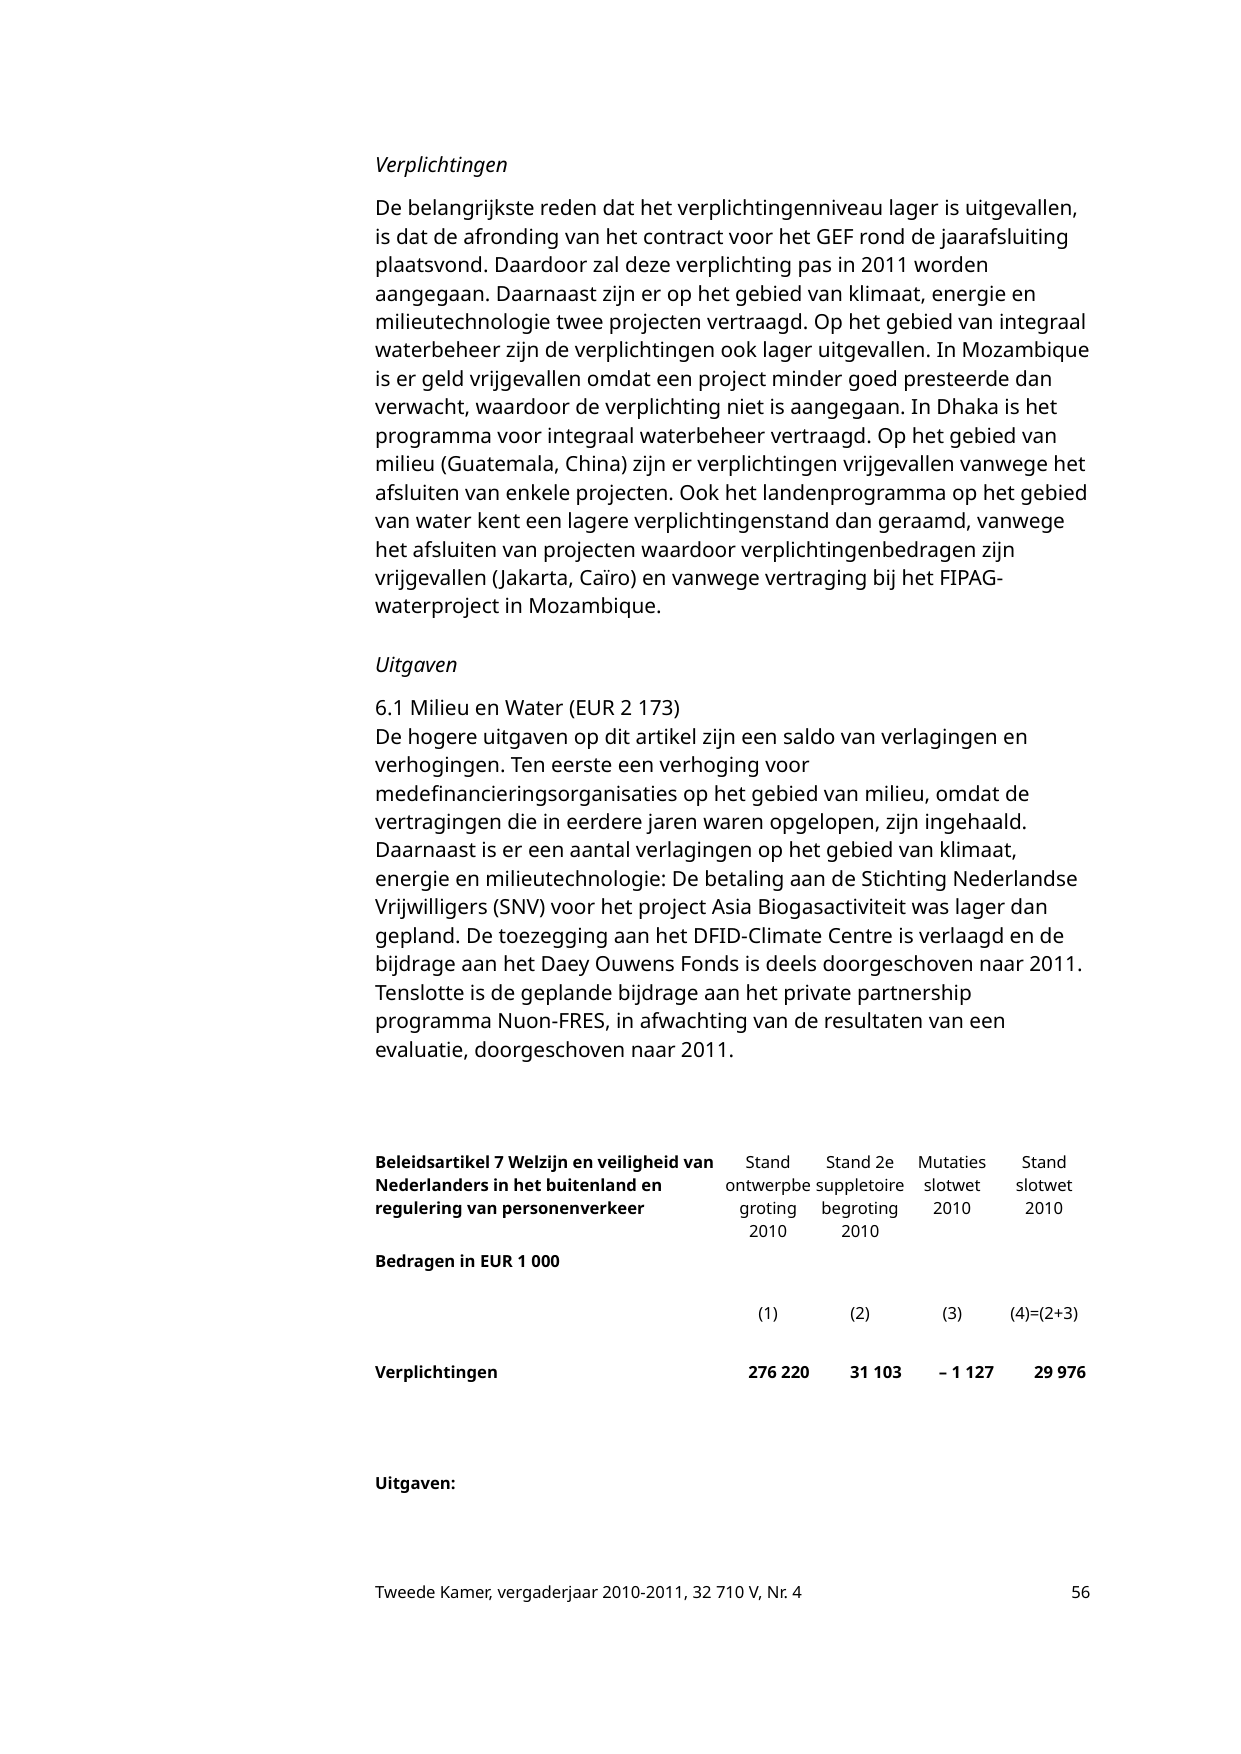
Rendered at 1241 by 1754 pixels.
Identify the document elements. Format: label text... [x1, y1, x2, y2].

table_cell [814, 1471, 906, 1530]
table_cell [453, 1413, 722, 1471]
table_header Stand slotwet 2010 [998, 1151, 1090, 1302]
table_cell 276 220 [722, 1360, 814, 1413]
text Uitgaven [375, 650, 1090, 678]
table_cell [375, 1302, 453, 1360]
table_cell [998, 1471, 1090, 1530]
text Verplichtingen [375, 150, 1090, 178]
table_cell [998, 1413, 1090, 1471]
table_cell (1) [722, 1302, 814, 1360]
table_cell [814, 1413, 906, 1471]
table_header Stand ontwerpbegroting 2010 [722, 1151, 814, 1302]
table_cell 31 103 [814, 1360, 906, 1413]
table_cell (2) [814, 1302, 906, 1360]
table_header Beleidsartikel 7 Welzijn en veiligheid van Nederlanders in het buitenland en regulering van personenverkeer Bedragen in EUR 1 000 [375, 1151, 722, 1302]
table_cell (3) [906, 1302, 998, 1360]
table_header Stand 2e suppletoire begroting 2010 [814, 1151, 906, 1302]
text 6.1 Milieu en Water (EUR 2 173) [375, 693, 1090, 722]
table_cell [906, 1413, 998, 1471]
table_cell [375, 1413, 453, 1471]
text De hogere uitgaven op dit artikel zijn een saldo van verlagingen en verhogingen. Ten eerste een verhoging voor medefinancieringsorganisaties op het gebied van milieu, omdat de vertragingen die in eerdere jaren waren opgelopen, zijn ingehaald. Daarnaast is er een aantal verlagingen op het gebied van klimaat, energie en milieutechnologie: De betaling aan de Stichting Nederlandse Vrijwilligers (SNV) voor het project Asia Biogasactiviteit was lager dan gepland. De toezegging aan het DFID-Climate Centre is verlaagd en de bijdrage aan het Daey Ouwens Fonds is deels doorgeschoven naar 2011. Tenslotte is de geplande bijdrage aan het private partnership programma Nuon-FRES, in afwachting van de resultaten van een evaluatie, doorgeschoven naar 2011. [375, 722, 1090, 1063]
table_cell Uitgaven: [375, 1471, 722, 1530]
table_cell [906, 1471, 998, 1530]
table_cell Verplichtingen [375, 1360, 722, 1413]
table_cell (4)=(2+3) [998, 1302, 1090, 1360]
table_cell – 1 127 [906, 1360, 998, 1413]
table_cell [722, 1413, 814, 1471]
table_header Mutaties slotwet 2010 [906, 1151, 998, 1302]
table_cell [453, 1302, 722, 1360]
text De belangrijkste reden dat het verplichtingenniveau lager is uitgevallen, is dat de afronding van het contract voor het GEF rond de jaarafsluiting plaatsvond. Daardoor zal deze verplichting pas in 2011 worden aangegaan. Daarnaast zijn er op het gebied van klimaat, energie en milieutechnologie twee projecten vertraagd. Op het gebied van integraal waterbeheer zijn de verplichtingen ook lager uitgevallen. In Mozambique is er geld vrijgevallen omdat een project minder goed presteerde dan verwacht, waardoor de verplichting niet is aangegaan. In Dhaka is het programma voor integraal waterbeheer vertraagd. Op het gebied van milieu (Guatemala, China) zijn er verplichtingen vrijgevallen vanwege het afsluiten van enkele projecten. Ook het landenprogramma op het gebied van water kent een lagere verplichtingenstand dan geraamd, vanwege het afsluiten van projecten waardoor verplichtingenbedragen zijn vrijgevallen (Jakarta, Caïro) en vanwege vertraging bij het FIPAG-waterproject in Mozambique. [375, 193, 1090, 620]
table_cell [722, 1471, 814, 1530]
table_cell 29 976 [998, 1360, 1090, 1413]
